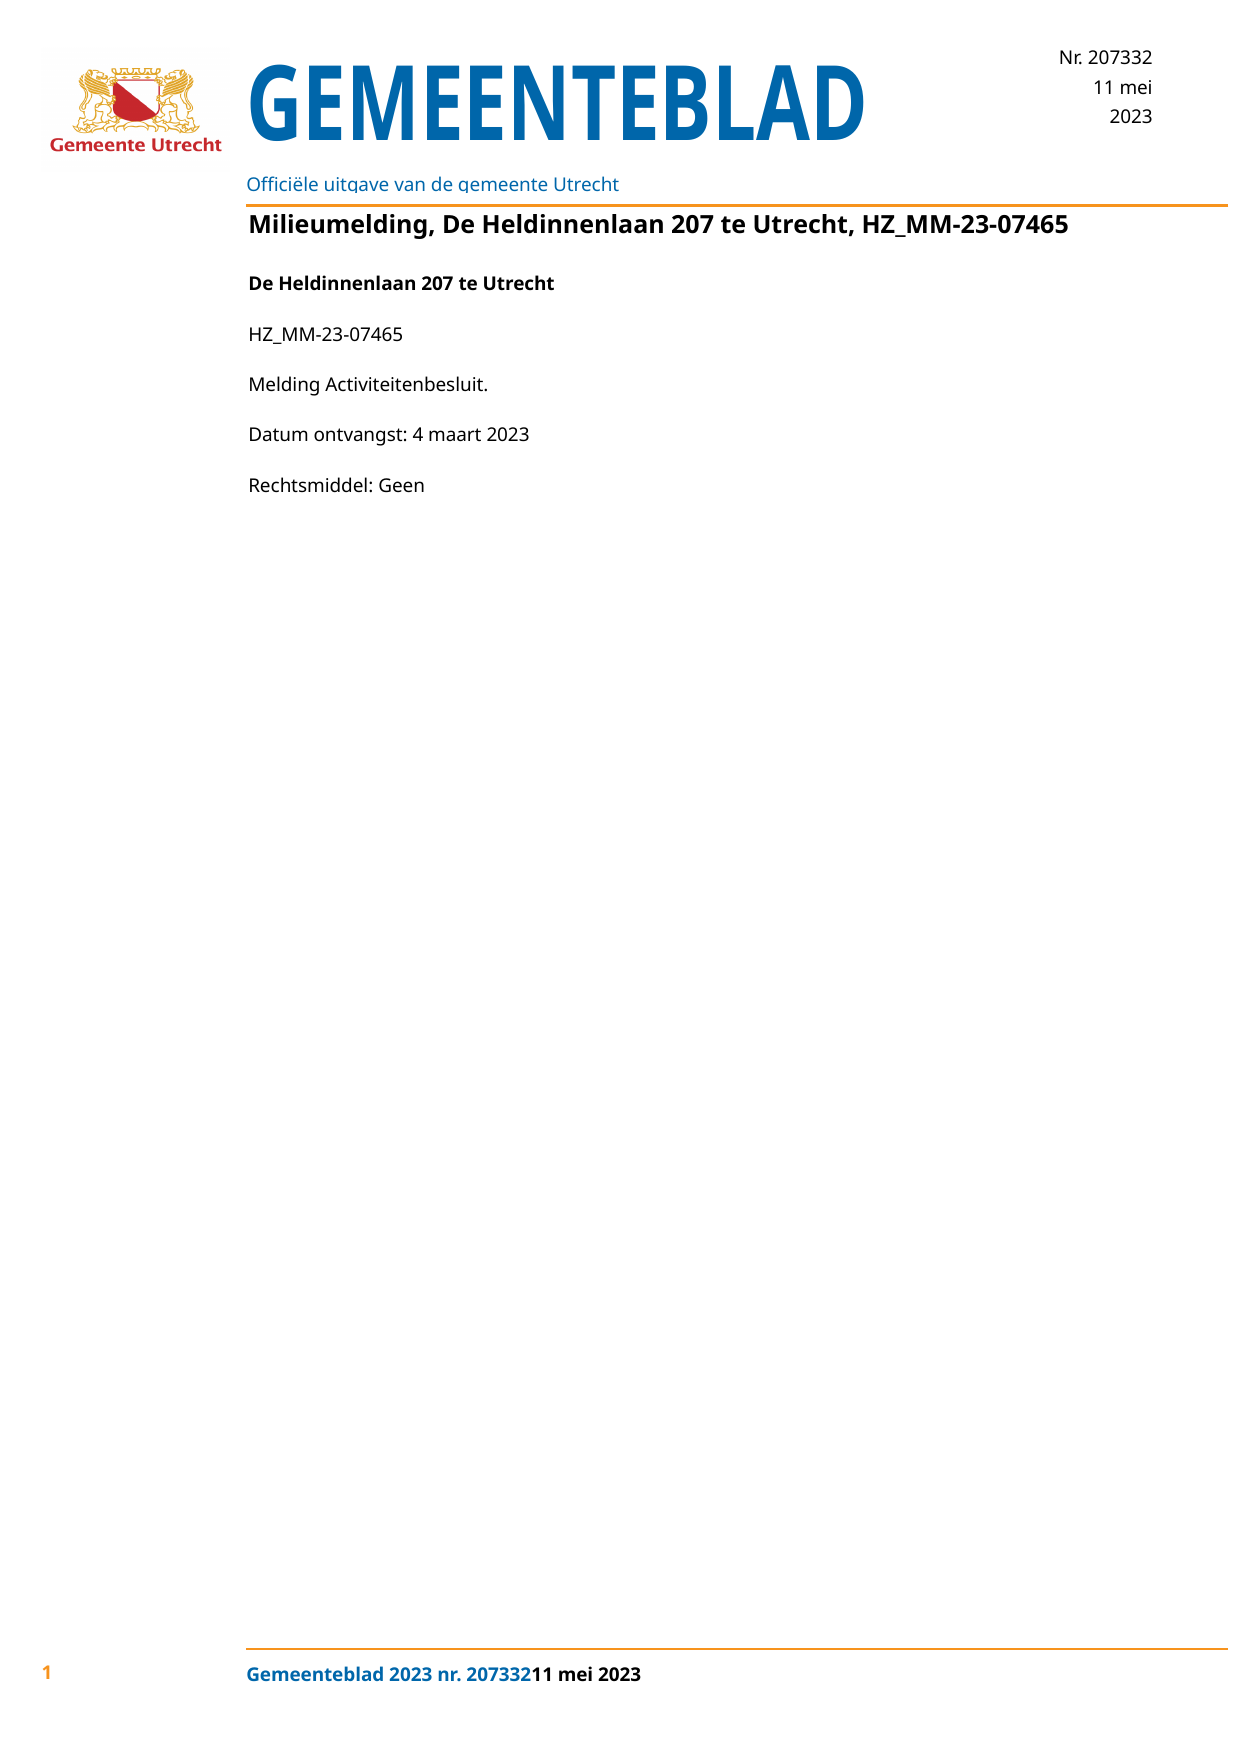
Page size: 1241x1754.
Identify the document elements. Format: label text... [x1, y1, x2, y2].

text Rechtsmiddel: Geen [248, 472, 1152, 498]
text HZ_MM-23-07465 [248, 321, 1152, 346]
picture [41, 47, 231, 172]
text De Heldinnenlaan 207 te Utrecht [248, 270, 1152, 296]
text Milieumelding, De Heldinnenlaan 207 te Utrecht, HZ_MM-23-07465 [248, 207, 1152, 241]
text Datum ontvangst: 4 maart 2023 [248, 422, 1152, 447]
text Melding Activiteitenbesluit. [248, 371, 1152, 397]
